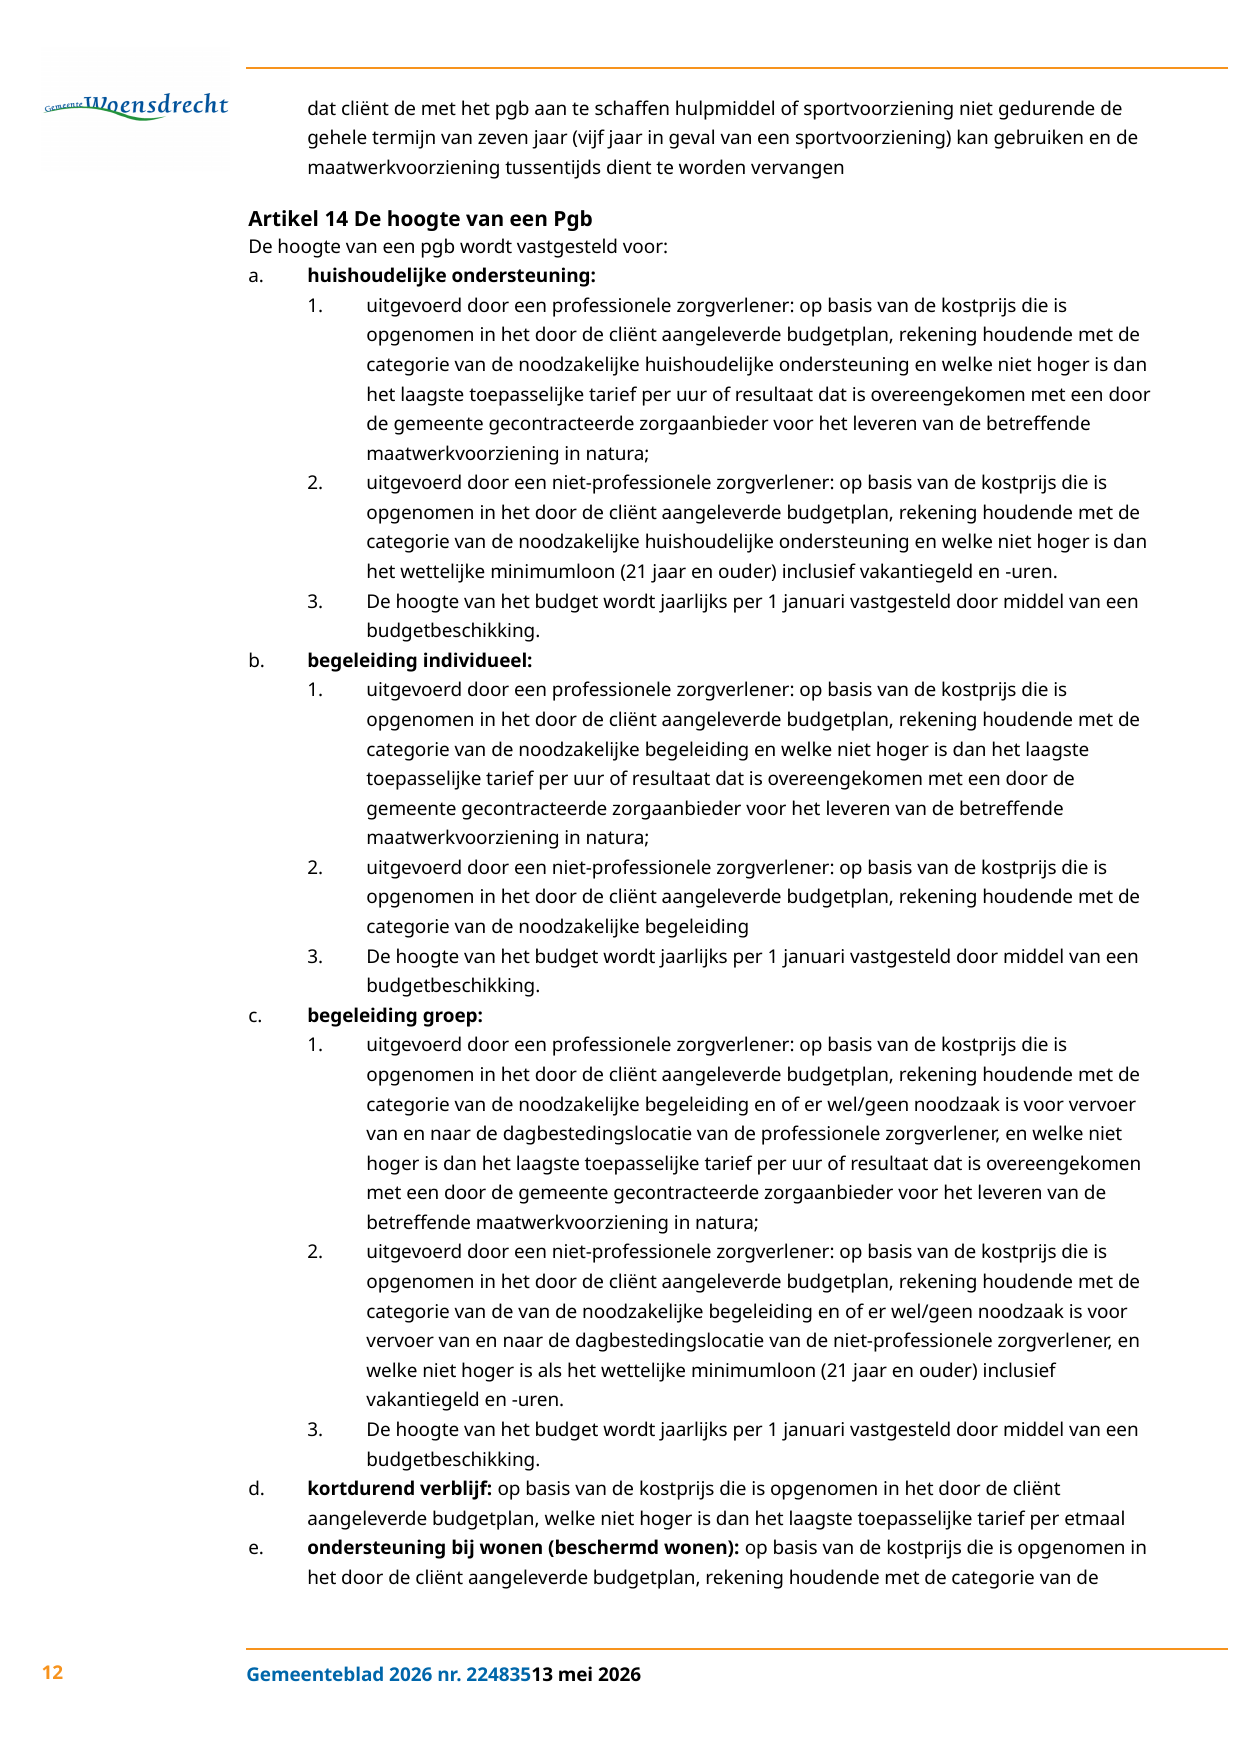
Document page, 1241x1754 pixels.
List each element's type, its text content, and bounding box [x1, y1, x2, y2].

list kortdurend verblijf: op basis van de kostprijs die is opgenomen in het door de cliënt aangeleverde budgetplan, welke niet hoger is dan het laagste toepasselijke tarief per etmaal [248, 1475, 1152, 1531]
list huishoudelijke ondersteuning: [248, 262, 1152, 288]
text De hoogte van een pgb wordt vastgesteld voor: [248, 233, 1152, 258]
list dat cliënt de met het pgb aan te schaffen hulpmiddel of sportvoorziening niet gedurende de gehele termijn van zeven jaar (vijf jaar in geval van een sportvoorziening) kan gebruiken en de maatwerkvoorziening tussentijds dient te worden vervangen [248, 95, 1152, 180]
list ondersteuning bij wonen (beschermd wonen): op basis van de kostprijs die is opgenomen in het door de cliënt aangeleverde budgetplan, rekening houdende met de categorie van de [248, 1534, 1152, 1590]
picture [41, 47, 231, 172]
list begeleiding individueel: [248, 647, 1152, 673]
list De hoogte van het budget wordt jaarlijks per 1 januari vastgesteld door middel van een budgetbeschikking. [307, 943, 1152, 998]
list De hoogte van het budget wordt jaarlijks per 1 januari vastgesteld door middel van een budgetbeschikking. [307, 1416, 1152, 1471]
list uitgevoerd door een niet-professionele zorgverlener: op basis van de kostprijs die is opgenomen in het door de cliënt aangeleverde budgetplan, rekening houdende met de categorie van de van de noodzakelijke begeleiding en of er wel/geen noodzaak is voor vervoer van en naar de dagbestedingslocatie van de niet-professionele zorgverlener, en welke niet hoger is als het wettelijke minimumloon (21 jaar en ouder) inclusief vakantiegeld en -uren. [307, 1239, 1152, 1412]
list begeleiding groep: [248, 1002, 1152, 1028]
list uitgevoerd door een professionele zorgverlener: op basis van de kostprijs die is opgenomen in het door de cliënt aangeleverde budgetplan, rekening houdende met de categorie van de noodzakelijke begeleiding en welke niet hoger is dan het laagste toepasselijke tarief per uur of resultaat dat is overeengekomen met een door de gemeente gecontracteerde zorgaanbieder voor het leveren van de betreffende maatwerkvoorziening in natura; [307, 677, 1152, 850]
list uitgevoerd door een professionele zorgverlener: op basis van de kostprijs die is opgenomen in het door de cliënt aangeleverde budgetplan, rekening houdende met de categorie van de noodzakelijke begeleiding en of er wel/geen noodzaak is voor vervoer van en naar de dagbestedingslocatie van de professionele zorgverlener, en welke niet hoger is dan het laagste toepasselijke tarief per uur of resultaat dat is overeengekomen met een door de gemeente gecontracteerde zorgaanbieder voor het leveren van de betreffende maatwerkvoorziening in natura; [307, 1032, 1152, 1235]
list uitgevoerd door een professionele zorgverlener: op basis van de kostprijs die is opgenomen in het door de cliënt aangeleverde budgetplan, rekening houdende met de categorie van de noodzakelijke huishoudelijke ondersteuning en welke niet hoger is dan het laagste toepasselijke tarief per uur of resultaat dat is overeengekomen met een door de gemeente gecontracteerde zorgaanbieder voor het leveren van de betreffende maatwerkvoorziening in natura; [307, 292, 1152, 466]
text Artikel 14 De hoogte van een Pgb [248, 204, 1152, 233]
list De hoogte van het budget wordt jaarlijks per 1 januari vastgesteld door middel van een budgetbeschikking. [307, 588, 1152, 643]
list uitgevoerd door een niet-professionele zorgverlener: op basis van de kostprijs die is opgenomen in het door de cliënt aangeleverde budgetplan, rekening houdende met de categorie van de noodzakelijke huishoudelijke ondersteuning en welke niet hoger is dan het wettelijke minimumloon (21 jaar en ouder) inclusief vakantiegeld en -uren. [307, 469, 1152, 584]
list uitgevoerd door een niet-professionele zorgverlener: op basis van de kostprijs die is opgenomen in het door de cliënt aangeleverde budgetplan, rekening houdende met de categorie van de noodzakelijke begeleiding [307, 854, 1152, 939]
